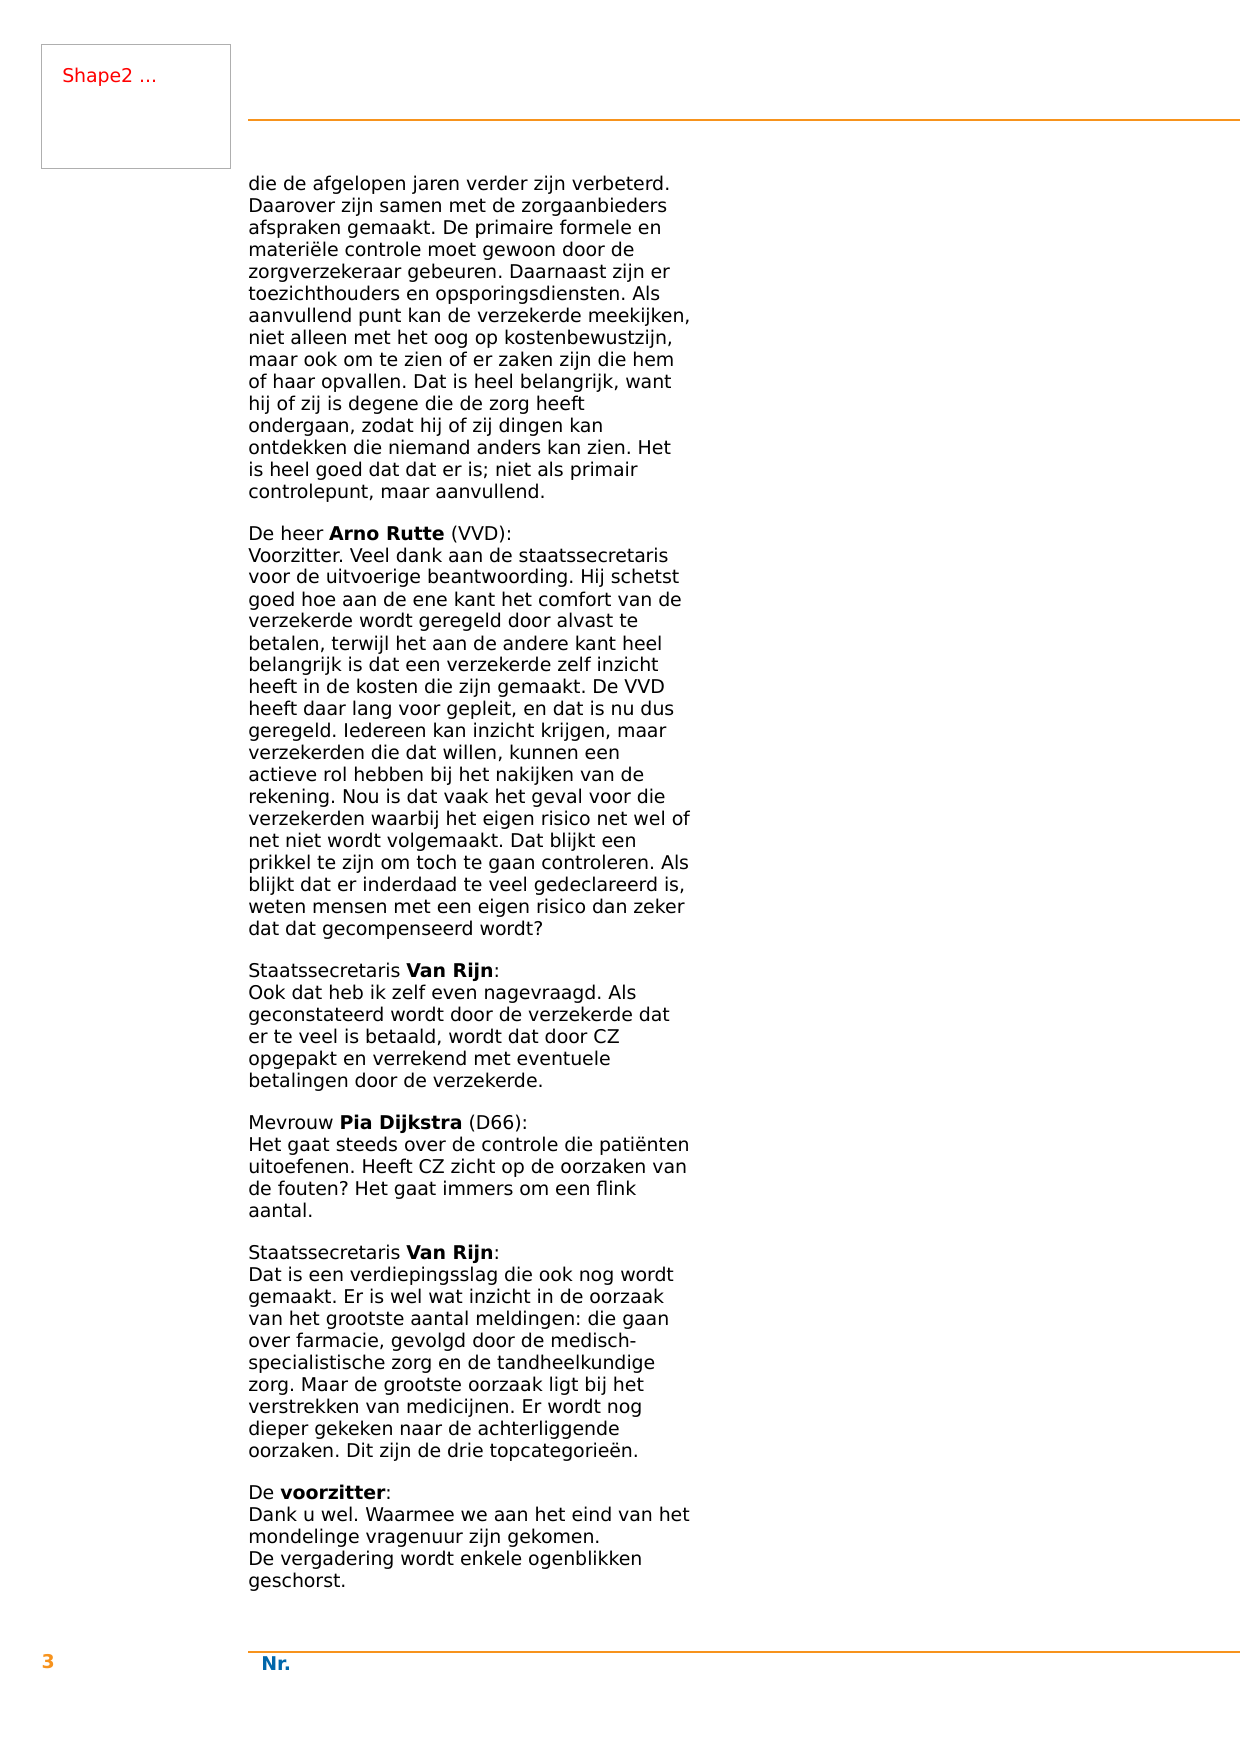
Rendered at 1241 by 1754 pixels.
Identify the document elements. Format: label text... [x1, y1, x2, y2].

text De vergadering wordt enkele ogenblikken geschorst. [248, 1548, 691, 1592]
text Voorzitter. Veel dank aan de staatssecretaris voor de uitvoerige beantwoording. Hij schetst goed hoe aan de ene kant het comfort van de verzekerde wordt geregeld door alvast te betalen, terwijl het aan de andere kant heel belangrijk is dat een verzekerde zelf inzicht heeft in de kosten die zijn gemaakt. De VVD heeft daar lang voor gepleit, en dat is nu dus geregeld. Iedereen kan inzicht krijgen, maar verzekerden die dat willen, kunnen een actieve rol hebben bij het nakijken van de rekening. Nou is dat vaak het geval voor die verzekerden waarbij het eigen risico net wel of net niet wordt volgemaakt. Dat blijkt een prikkel te zijn om toch te gaan controleren. Als blijkt dat er inderdaad te veel gedeclareerd is, weten mensen met een eigen risico dan zeker dat dat gecompenseerd wordt? [248, 544, 691, 940]
text Dat is een verdiepingsslag die ook nog wordt gemaakt. Er is wel wat inzicht in de oorzaak van het grootste aantal meldingen: die gaan over farmacie, gevolgd door de medisch-specialistische zorg en de tandheelkundige zorg. Maar de grootste oorzaak ligt bij het verstrekken van medicijnen. Er wordt nog dieper gekeken naar de achterliggende oorzaken. Dit zijn de drie topcategorieën. [248, 1264, 691, 1462]
text die de afgelopen jaren verder zijn verbeterd. Daarover zijn samen met de zorgaanbieders afspraken gemaakt. De primaire formele en materiële controle moet gewoon door de zorgverzekeraar gebeuren. Daarnaast zijn er toezichthouders en opsporingsdiensten. Als aanvullend punt kan de verzekerde meekijken, niet alleen met het oog op kostenbewustzijn, maar ook om te zien of er zaken zijn die hem of haar opvallen. Dat is heel belangrijk, want hij of zij is degene die de zorg heeft ondergaan, zodat hij of zij dingen kan ontdekken die niemand anders kan zien. Het is heel goed dat dat er is; niet als primair controlepunt, maar aanvullend. [248, 173, 691, 502]
text Staatssecretaris Van Rijn: [248, 1242, 691, 1264]
text Mevrouw Pia Dijkstra (D66): [248, 1112, 691, 1134]
text Het gaat steeds over de controle die patiënten uitoefenen. Heeft CZ zicht op de oorzaken van de fouten? Het gaat immers om een flink aantal. [248, 1134, 691, 1222]
text Staatssecretaris Van Rijn: [248, 960, 691, 982]
text Ook dat heb ik zelf even nagevraagd. Als geconstateerd wordt door de verzekerde dat er te veel is betaald, wordt dat door CZ opgepakt en verrekend met eventuele betalingen door de verzekerde. [248, 982, 691, 1092]
text De voorzitter: [248, 1482, 691, 1504]
text Dank u wel. Waarmee we aan het eind van het mondelinge vragenuur zijn gekomen. [248, 1504, 691, 1548]
text De heer Arno Rutte (VVD): [248, 522, 691, 544]
